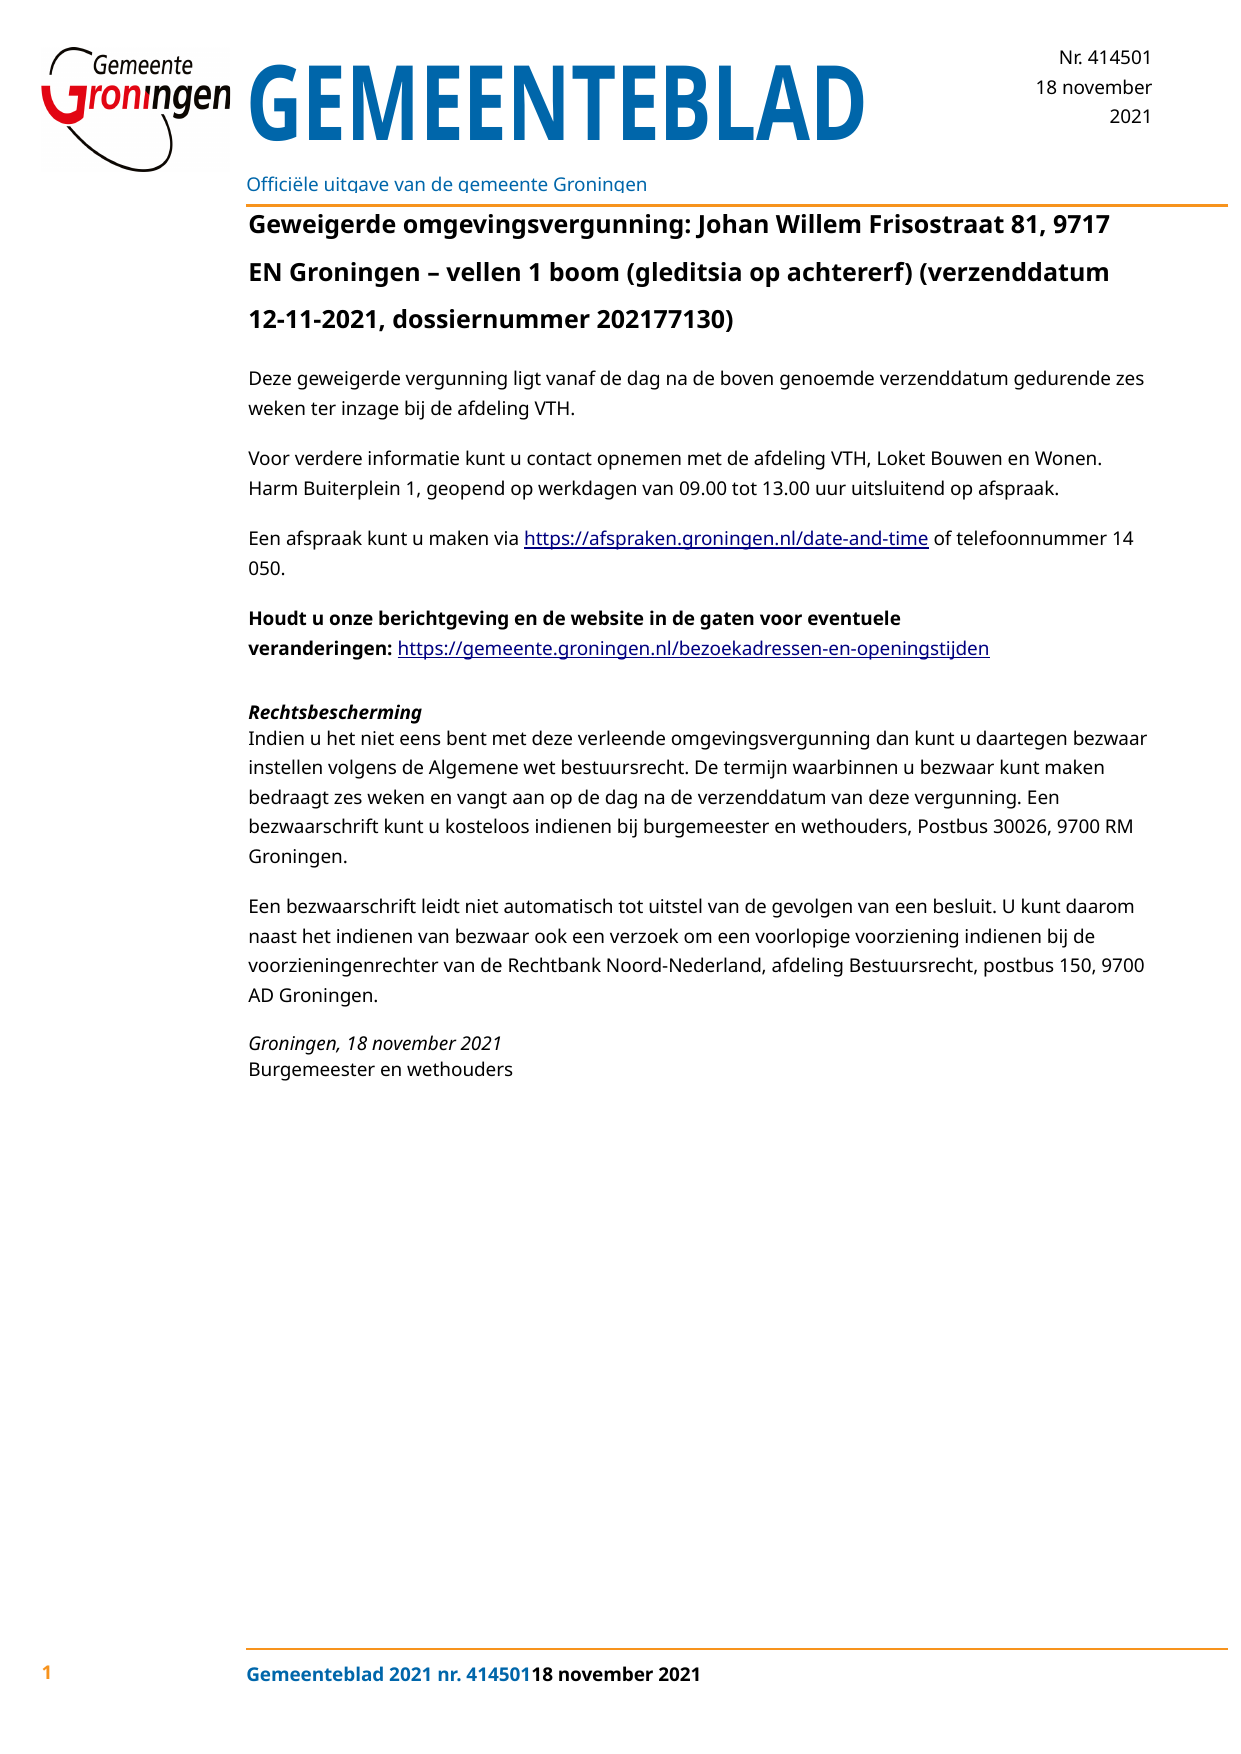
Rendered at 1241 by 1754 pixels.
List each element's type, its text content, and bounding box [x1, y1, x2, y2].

text Een bezwaarschrift leidt niet automatisch tot uitstel van de gevolgen van een besluit. U kunt daarom naast het indienen van bezwaar ook een verzoek om een voorlopige voorziening indienen bij de voorzieningenrechter van de Rechtbank Noord-Nederland, afdeling Bestuursrecht, postbus 150, 9700 AD Groningen. [248, 893, 1152, 1008]
text Indien u het niet eens bent met deze verleende omgevingsvergunning dan kunt u daartegen bezwaar instellen volgens de Algemene wet bestuursrecht. De termijn waarbinnen u bezwaar kunt maken bedraagt zes weken en vangt aan op de dag na de verzenddatum van deze vergunning. Een bezwaarschrift kunt u kosteloos indienen bij burgemeester en wethouders, Postbus 30026, 9700 RM Groningen. [248, 725, 1152, 869]
text Een afspraak kunt u maken via https://afspraken.groningen.nl/date-and-time of telefoonnummer 14 050. [248, 526, 1152, 581]
text Burgemeester en wethouders [248, 1056, 1152, 1082]
text Voor verdere informatie kunt u contact opnemen met de afdeling VTH, Loket Bouwen en Wonen. Harm Buiterplein 1, geopend op werkdagen van 09.00 tot 13.00 uur uitsluitend op afspraak. [248, 446, 1152, 501]
text Rechtsbescherming [248, 699, 1152, 725]
text Deze geweigerde vergunning ligt vanaf de dag na de boven genoemde verzenddatum gedurende zes weken ter inzage bij de afdeling VTH. [248, 366, 1152, 421]
text Houdt u onze berichtgeving en de website in de gaten voor eventuele veranderingen: https://gemeente.groningen.nl/bezoekadressen-en-openingstijden [248, 606, 1152, 661]
text Geweigerde omgevingsvergunning: Johan Willem Frisostraat 81, 9717 EN Groningen – vellen 1 boom (gleditsia op achtererf) (verzenddatum 12-11-2021, dossiernummer 202177130) [248, 207, 1152, 336]
picture [41, 47, 231, 172]
text Groningen, 18 november 2021 [248, 1030, 1152, 1056]
